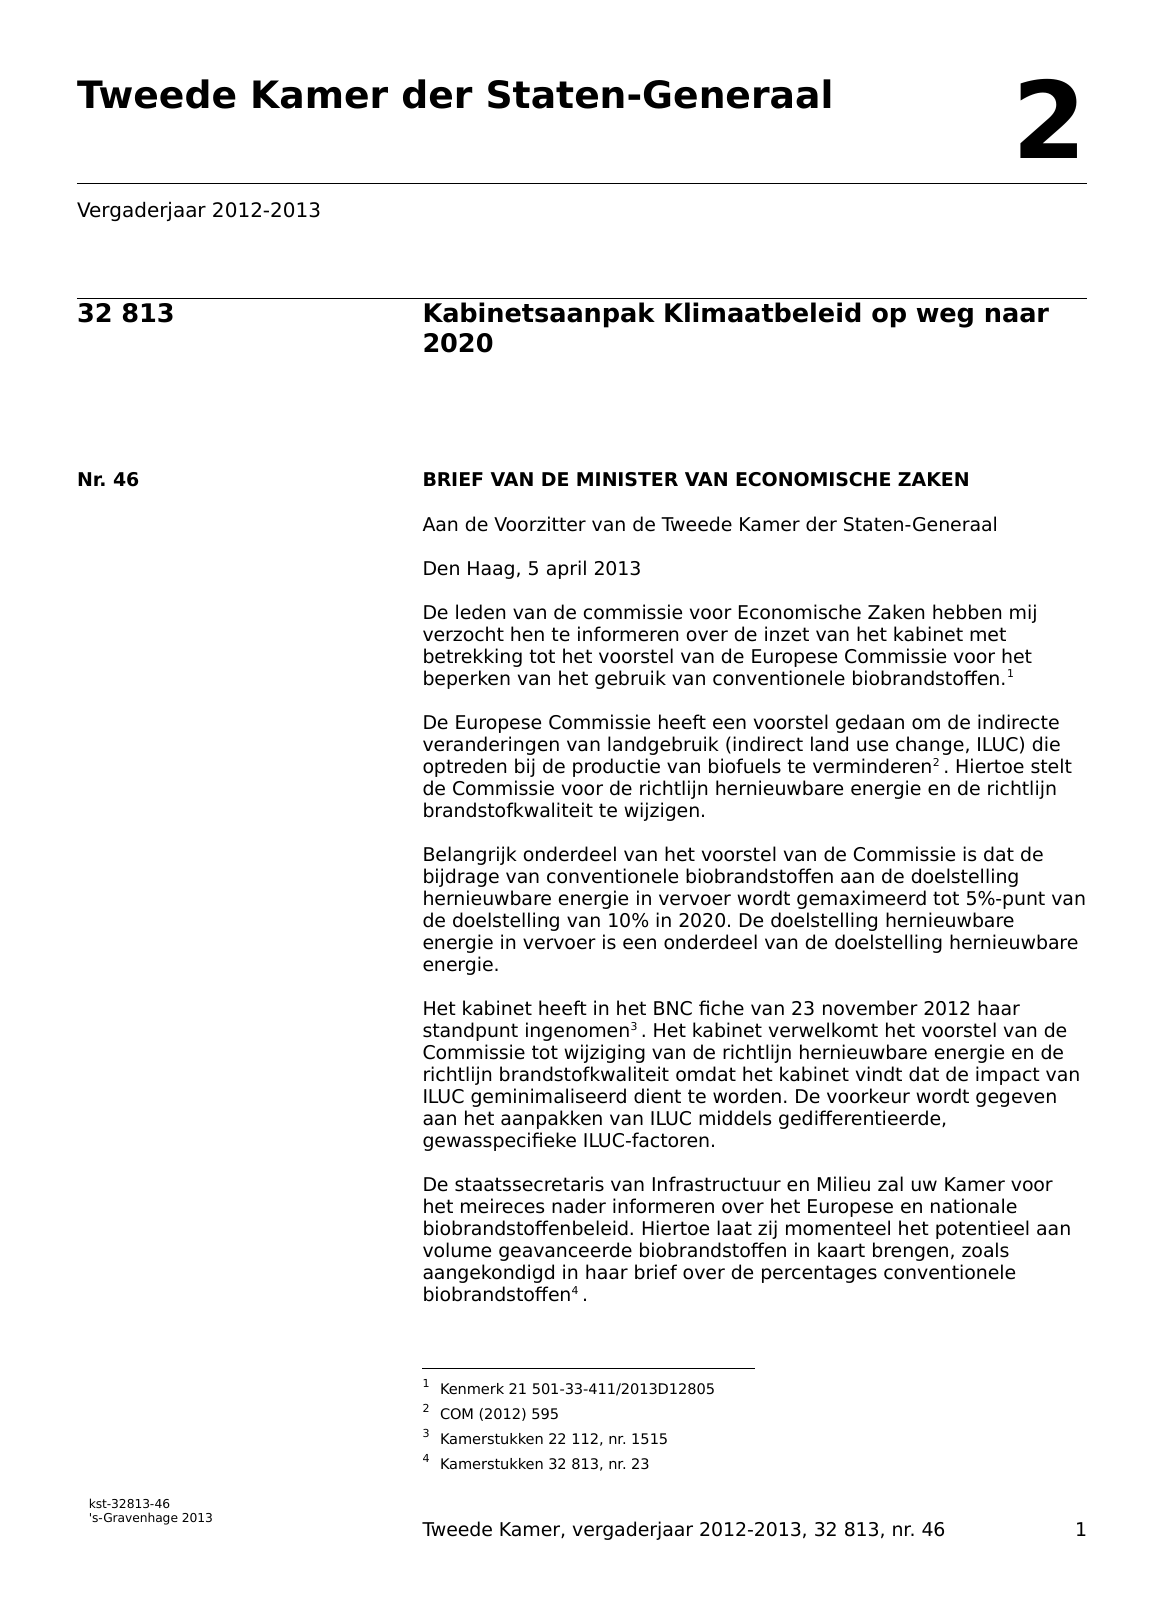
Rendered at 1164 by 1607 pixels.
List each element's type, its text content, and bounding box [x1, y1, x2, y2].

text De leden van de commissie voor Economische Zaken hebben mij verzocht hen te informeren over de inzet van het kabinet met betrekking tot het voorstel van de Europese Commissie voor het beperken van het gebruik van conventionele biobrandstoffen. [422, 602, 1087, 690]
text Kenmerk 21 501-33-411/2013D12805 [422, 1377, 1087, 1399]
text kst-32813-46 [88, 1497, 323, 1511]
text Het kabinet heeft in het BNC fiche van 23 november 2012 haar standpunt ingenomen. Het kabinet verwelkomt het voorstel van de Commissie tot wijziging van de richtlijn hernieuwbare energie en de richtlijn brandstofkwaliteit omdat het kabinet vindt dat de impact van ILUC geminimaliseerd dient te worden. De voorkeur wordt gegeven aan het aanpakken van ILUC middels gedifferentieerde, gewasspecifieke ILUC-factoren. [422, 998, 1087, 1152]
text Den Haag, 5 april 2013 [422, 558, 1087, 580]
subtitle 32 813 Kabinetsaanpak Klimaatbeleid op weg naar 2020 [77, 299, 1087, 358]
table_header Tweede Kamer der Staten-Generaal [77, 59, 886, 183]
text Belangrijk onderdeel van het voorstel van de Commissie is dat de bijdrage van conventionele biobrandstoffen aan de doelstelling hernieuwbare energie in vervoer wordt gemaximeerd tot 5%-punt van de doelstelling van 10% in 2020. De doelstelling hernieuwbare energie in vervoer is een onderdeel van de doelstelling hernieuwbare energie. [422, 844, 1087, 976]
text Kamerstukken 32 813, nr. 23 [422, 1452, 1087, 1474]
table_header 2 [886, 59, 1087, 183]
text De staatssecretaris van Infrastructuur en Milieu zal uw Kamer voor het meireces nader informeren over het Europese en nationale biobrandstoffenbeleid. Hiertoe laat zij momenteel het potentieel aan volume geavanceerde biobrandstoffen in kaart brengen, zoals aangekondigd in haar brief over de percentages conventionele biobrandstoffen. [422, 1174, 1087, 1306]
subtitle Nr. 46 BRIEF VAN DE MINISTER VAN ECONOMISCHE ZAKEN [77, 469, 1087, 491]
text Aan de Voorzitter van de Tweede Kamer der Staten-Generaal [422, 513, 1087, 536]
text COM (2012) 595 [422, 1402, 1087, 1424]
text 's-Gravenhage 2013 [88, 1511, 323, 1525]
table_cell Vergaderjaar 2012-2013 [77, 184, 1087, 298]
text Kamerstukken 22 112, nr. 1515 [422, 1427, 1087, 1449]
text De Europese Commissie heeft een voorstel gedaan om de indirecte veranderingen van landgebruik (indirect land use change, ILUC) die optreden bij de productie van biofuels te verminderen. Hiertoe stelt de Commissie voor de richtlijn hernieuwbare energie en de richtlijn brandstofkwaliteit te wijzigen. [422, 712, 1087, 822]
